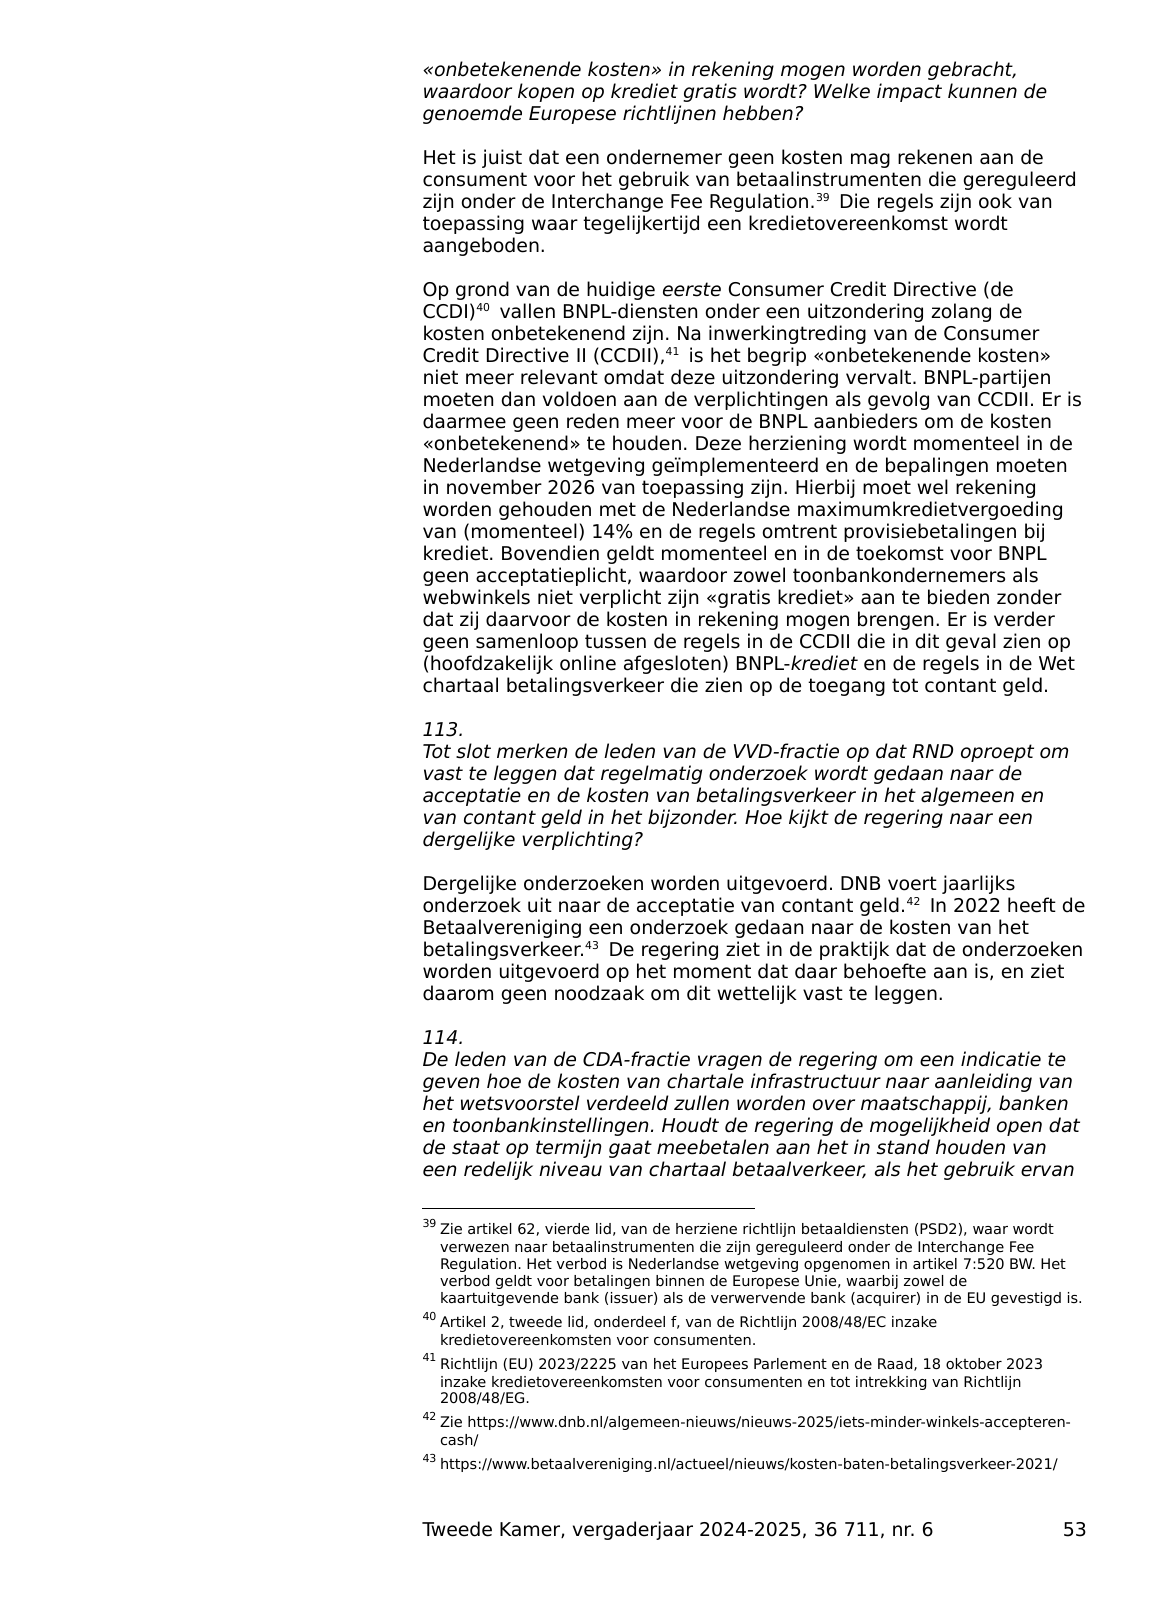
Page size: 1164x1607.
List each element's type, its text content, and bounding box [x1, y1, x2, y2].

text Artikel 2, tweede lid, onderdeel f, van de Richtlijn 2008/48/EC inzake kredietovereenkomsten voor consumenten. [422, 1310, 1087, 1349]
text 114. [422, 1027, 1087, 1049]
text 113. [422, 719, 1087, 741]
text Zie https://www.dnb.nl/algemeen-nieuws/nieuws-2025/iets-minder-winkels-accepteren-cash/ [422, 1410, 1087, 1449]
text De leden van de CDA-fractie vragen de regering om een indicatie te geven hoe de kosten van chartale infrastructuur naar aanleiding van het wetsvoorstel verdeeld zullen worden over maatschappij, banken en toonbankinstellingen. Houdt de regering de mogelijkheid open dat de staat op termijn gaat meebetalen aan het in stand houden van een redelijk niveau van chartaal betaalverkeer, als het gebruik ervan [422, 1049, 1087, 1181]
text Het is juist dat een ondernemer geen kosten mag rekenen aan de consument voor het gebruik van betaalinstrumenten die gereguleerd zijn onder de Interchange Fee Regulation. Die regels zijn ook van toepassing waar tegelijkertijd een kredietovereenkomst wordt aangeboden. [422, 147, 1087, 257]
text «onbetekenende kosten» in rekening mogen worden gebracht, waardoor kopen op krediet gratis wordt? Welke impact kunnen de genoemde Europese richtlijnen hebben? [422, 59, 1087, 125]
text Dergelijke onderzoeken worden uitgevoerd. DNB voert jaarlijks onderzoek uit naar de acceptatie van contant geld. In 2022 heeft de Betaalvereniging een onderzoek gedaan naar de kosten van het betalingsverkeer. De regering ziet in de praktijk dat de onderzoeken worden uitgevoerd op het moment dat daar behoefte aan is, en ziet daarom geen noodzaak om dit wettelijk vast te leggen. [422, 873, 1087, 1005]
text Tot slot merken de leden van de VVD-fractie op dat RND oproept om vast te leggen dat regelmatig onderzoek wordt gedaan naar de acceptatie en de kosten van betalingsverkeer in het algemeen en van contant geld in het bijzonder. Hoe kijkt de regering naar een dergelijke verplichting? [422, 741, 1087, 851]
text Richtlijn (EU) 2023/2225 van het Europees Parlement en de Raad, 18 oktober 2023 inzake kredietovereenkomsten voor consumenten en tot intrekking van Richtlijn 2008/48/EG. [422, 1352, 1087, 1407]
text Zie artikel 62, vierde lid, van de herziene richtlijn betaaldiensten (PSD2), waar wordt verwezen naar betaalinstrumenten die zijn gereguleerd onder de Interchange Fee Regulation. Het verbod is Nederlandse wetgeving opgenomen in artikel 7:520 BW. Het verbod geldt voor betalingen binnen de Europese Unie, waarbij zowel de kaartuitgevende bank (issuer) als de verwervende bank (acquirer) in de EU gevestigd is. [422, 1217, 1087, 1307]
text Op grond van de huidige eerste Consumer Credit Directive (de CCDI) vallen BNPL-diensten onder een uitzondering zolang de kosten onbetekenend zijn. Na inwerkingtreding van de Consumer Credit Directive II (CCDII), is het begrip «onbetekenende kosten» niet meer relevant omdat deze uitzondering vervalt. BNPL-partijen moeten dan voldoen aan de verplichtingen als gevolg van CCDII. Er is daarmee geen reden meer voor de BNPL aanbieders om de kosten «onbetekenend» te houden. Deze herziening wordt momenteel in de Nederlandse wetgeving geïmplementeerd en de bepalingen moeten in november 2026 van toepassing zijn. Hierbij moet wel rekening worden gehouden met de Nederlandse maximumkredietvergoeding van (momenteel) 14% en de regels omtrent provisiebetalingen bij krediet. Bovendien geldt momenteel en in de toekomst voor BNPL geen acceptatieplicht, waardoor zowel toonbankondernemers als webwinkels niet verplicht zijn «gratis krediet» aan te bieden zonder dat zij daarvoor de kosten in rekening mogen brengen. Er is verder geen samenloop tussen de regels in de CCDII die in dit geval zien op (hoofdzakelijk online afgesloten) BNPL-krediet en de regels in de Wet chartaal betalingsverkeer die zien op de toegang tot contant geld. [422, 279, 1087, 697]
text https://www.betaalvereniging.nl/actueel/nieuws/kosten-baten-betalingsverkeer-2021/ [422, 1452, 1087, 1474]
